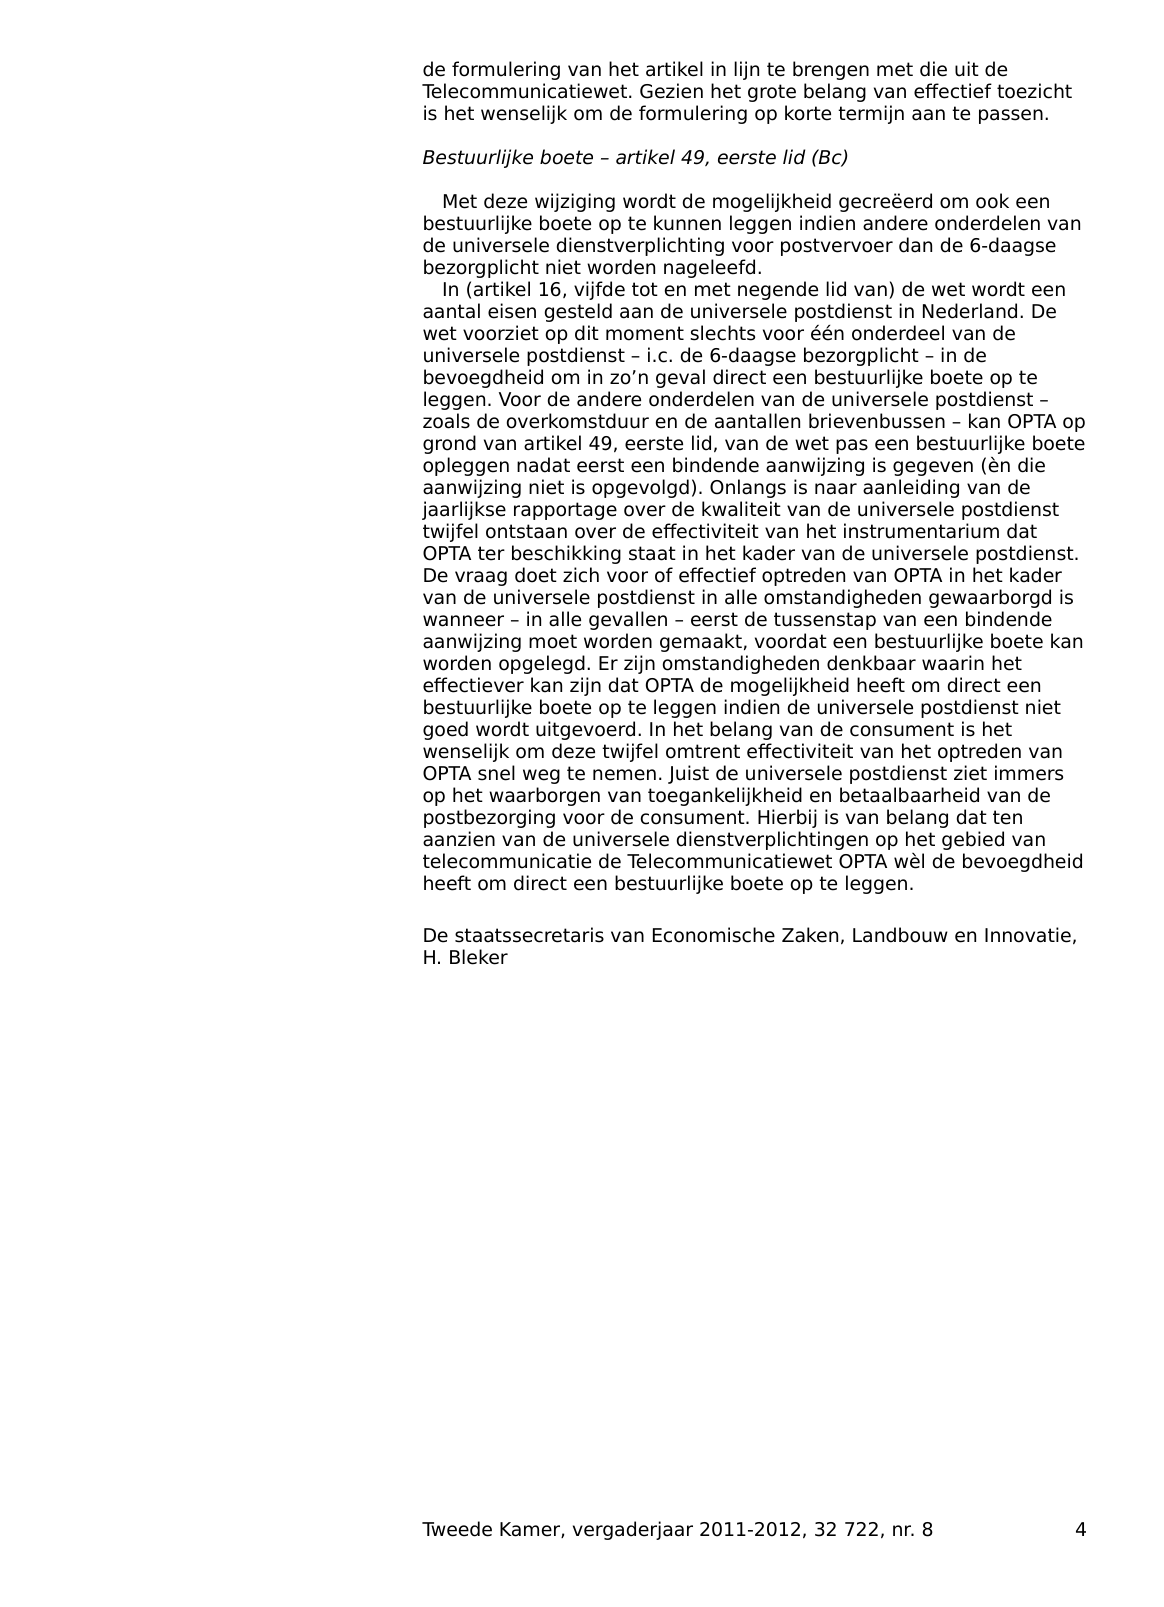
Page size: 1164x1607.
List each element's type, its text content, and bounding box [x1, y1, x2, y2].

text De staatssecretaris van Economische Zaken, Landbouw en Innovatie, H. Bleker [422, 925, 1087, 969]
text Met deze wijziging wordt de mogelijkheid gecreëerd om ook een bestuurlijke boete op te kunnen leggen indien andere onderdelen van de universele dienstverplichting voor postvervoer dan de 6-daagse bezorgplicht niet worden nageleefd. [422, 191, 1087, 279]
text de formulering van het artikel in lijn te brengen met die uit de Telecommunicatiewet. Gezien het grote belang van effectief toezicht is het wenselijk om de formulering op korte termijn aan te passen. [422, 59, 1087, 125]
subtitle Bestuurlijke boete – artikel 49, eerste lid (Bc) [422, 147, 1087, 169]
text In (artikel 16, vijfde tot en met negende lid van) de wet wordt een aantal eisen gesteld aan de universele postdienst in Nederland. De wet voorziet op dit moment slechts voor één onderdeel van de universele postdienst – i.c. de 6-daagse bezorgplicht – in de bevoegdheid om in zo’n geval direct een bestuurlijke boete op te leggen. Voor de andere onderdelen van de universele postdienst – zoals de overkomstduur en de aantallen brievenbussen – kan OPTA op grond van artikel 49, eerste lid, van de wet pas een bestuurlijke boete opleggen nadat eerst een bindende aanwijzing is gegeven (èn die aanwijzing niet is opgevolgd). Onlangs is naar aanleiding van de jaarlijkse rapportage over de kwaliteit van de universele postdienst twijfel ontstaan over de effectiviteit van het instrumentarium dat OPTA ter beschikking staat in het kader van de universele postdienst. De vraag doet zich voor of effectief optreden van OPTA in het kader van de universele postdienst in alle omstandigheden gewaarborgd is wanneer – in alle gevallen – eerst de tussenstap van een bindende aanwijzing moet worden gemaakt, voordat een bestuurlijke boete kan worden opgelegd. Er zijn omstandigheden denkbaar waarin het effectiever kan zijn dat OPTA de mogelijkheid heeft om direct een bestuurlijke boete op te leggen indien de universele postdienst niet goed wordt uitgevoerd. In het belang van de consument is het wenselijk om deze twijfel omtrent effectiviteit van het optreden van OPTA snel weg te nemen. Juist de universele postdienst ziet immers op het waarborgen van toegankelijkheid en betaalbaarheid van de postbezorging voor de consument. Hierbij is van belang dat ten aanzien van de universele dienstverplichtingen op het gebied van telecommunicatie de Telecommunicatiewet OPTA wèl de bevoegdheid heeft om direct een bestuurlijke boete op te leggen. [422, 279, 1087, 895]
